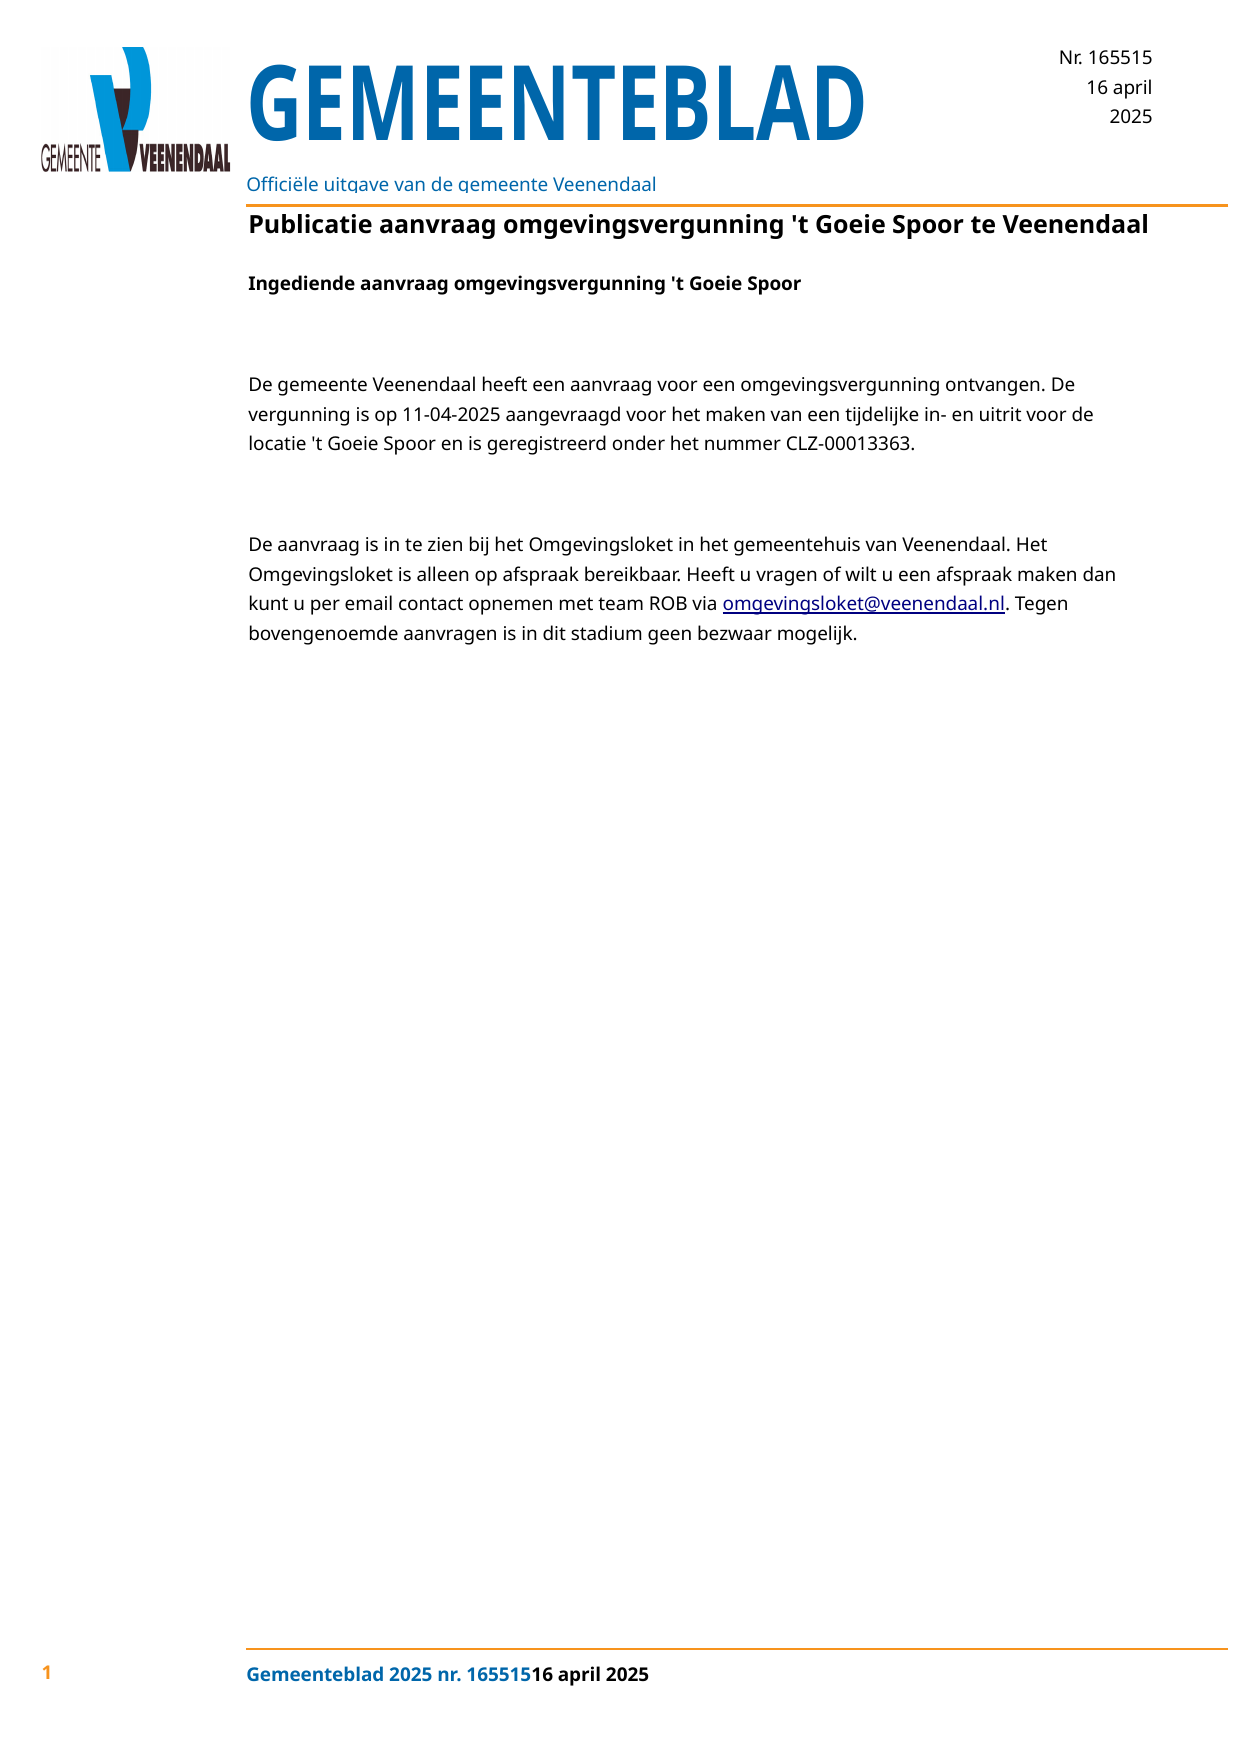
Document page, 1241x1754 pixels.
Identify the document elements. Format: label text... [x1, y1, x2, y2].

text De gemeente Veenendaal heeft een aanvraag voor een omgevingsvergunning ontvangen. De vergunning is op 11-04-2025 aangevraagd voor het maken van een tijdelijke in- en uitrit voor de locatie 't Goeie Spoor en is geregistreerd onder het nummer CLZ-00013363. [248, 371, 1152, 456]
picture [41, 47, 130, 172]
picture [123, 47, 231, 172]
text Publicatie aanvraag omgevingsvergunning 't Goeie Spoor te Veenendaal [248, 207, 1152, 241]
text Ingediende aanvraag omgevingsvergunning 't Goeie Spoor [248, 270, 1152, 296]
text De aanvraag is in te zien bij het Omgevingsloket in het gemeentehuis van Veenendaal. Het Omgevingsloket is alleen op afspraak bereikbaar. Heeft u vragen of wilt u een afspraak maken dan kunt u per email contact opnemen met team ROB via omgevingsloket@veenendaal.nl. Tegen bovengenoemde aanvragen is in dit stadium geen bezwaar mogelijk. [248, 531, 1152, 646]
